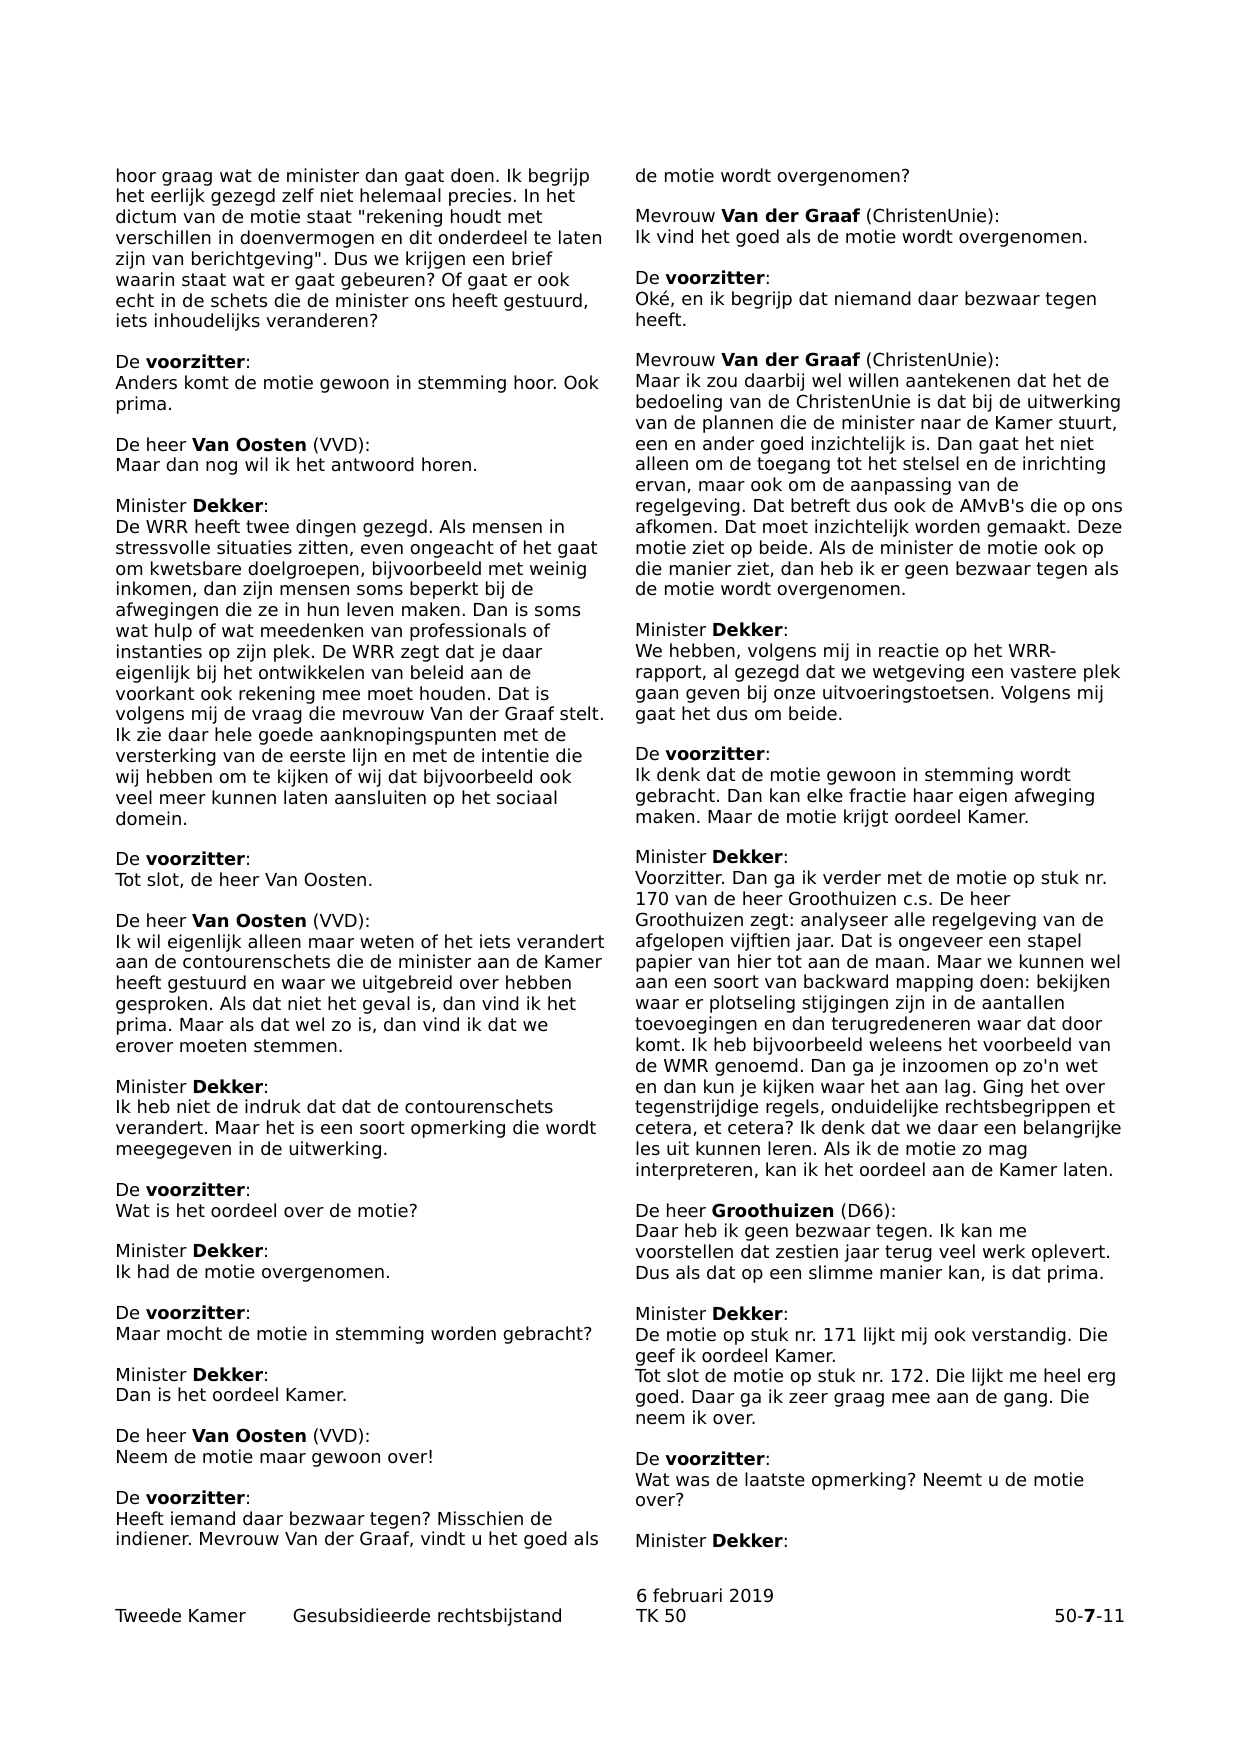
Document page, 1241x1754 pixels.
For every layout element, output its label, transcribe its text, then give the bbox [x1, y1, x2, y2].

text Minister Dekker: [115, 1241, 605, 1262]
text Ik heb niet de indruk dat dat de contourenschets verandert. Maar het is een soort opmerking die wordt meegegeven in de uitwerking. [115, 1097, 605, 1160]
text Dan is het oordeel Kamer. [115, 1385, 605, 1406]
text Minister Dekker: [635, 1531, 1125, 1552]
text Oké, en ik begrijp dat niemand daar bezwaar tegen heeft. [635, 288, 1125, 330]
text Tot slot, de heer Van Oosten. [115, 870, 605, 891]
text Ik wil eigenlijk alleen maar weten of het iets verandert aan de contourenschets die de minister aan de Kamer heeft gestuurd en waar we uitgebreid over hebben gesproken. Als dat niet het geval is, dan vind ik het prima. Maar als dat wel zo is, dan vind ik dat we erover moeten stemmen. [115, 931, 605, 1056]
text De heer Van Oosten (VVD): [115, 911, 605, 931]
text De voorzitter: [635, 268, 1125, 288]
text Wat is het oordeel over de motie? [115, 1200, 605, 1221]
text De voorzitter: [115, 1180, 605, 1200]
text Wat was de laatste opmerking? Neemt u de motie over? [635, 1469, 1125, 1511]
text De voorzitter: [635, 744, 1125, 765]
text De heer Van Oosten (VVD): [115, 1426, 605, 1447]
text Heeft iemand daar bezwaar tegen? Misschien de indiener. Mevrouw Van der Graaf, vindt u het goed als [115, 1508, 605, 1550]
text Maar mocht de motie in stemming worden gebracht? [115, 1323, 605, 1344]
text Mevrouw Van der Graaf (ChristenUnie): [635, 350, 1125, 371]
text De heer Van Oosten (VVD): [115, 434, 605, 455]
text Ik denk dat de motie gewoon in stemming wordt gebracht. Dan kan elke fractie haar eigen afweging maken. Maar de motie krijgt oordeel Kamer. [635, 765, 1125, 827]
text Tot slot de motie op stuk nr. 172. Die lijkt me heel erg goed. Daar ga ik zeer graag mee aan de gang. Die neem ik over. [635, 1366, 1125, 1429]
text De motie op stuk nr. 171 lijkt mij ook verstandig. Die geef ik oordeel Kamer. [635, 1324, 1125, 1366]
text Daar heb ik geen bezwaar tegen. Ik kan me voorstellen dat zestien jaar terug veel werk oplevert. Dus als dat op een slimme manier kan, is dat prima. [635, 1221, 1125, 1284]
text de motie wordt overgenomen? [635, 165, 1125, 186]
text Minister Dekker: [115, 1364, 605, 1385]
text De voorzitter: [115, 1487, 605, 1508]
text Minister Dekker: [115, 1076, 605, 1097]
text Anders komt de motie gewoon in stemming hoor. Ook prima. [115, 373, 605, 414]
text Neem de motie maar gewoon over! [115, 1447, 605, 1467]
text De WRR heeft twee dingen gezegd. Als mensen in stressvolle situaties zitten, even ongeacht of het gaat om kwetsbare doelgroepen, bijvoorbeeld met weinig inkomen, dan zijn mensen soms beperkt bij de afwegingen die ze in hun leven maken. Dan is soms wat hulp of wat meedenken van professionals of instanties op zijn plek. De WRR zegt dat je daar eigenlijk bij het ontwikkelen van beleid aan de voorkant ook rekening mee moet houden. Dat is volgens mij de vraag die mevrouw Van der Graaf stelt. Ik zie daar hele goede aanknopingspunten met de versterking van de eerste lijn en met de intentie die wij hebben om te kijken of wij dat bijvoorbeeld ook veel meer kunnen laten aansluiten op het sociaal domein. [115, 517, 605, 829]
text Ik had de motie overgenomen. [115, 1262, 605, 1283]
text Minister Dekker: [115, 496, 605, 517]
text De voorzitter: [635, 1449, 1125, 1469]
text De voorzitter: [115, 849, 605, 870]
text De voorzitter: [115, 352, 605, 373]
text Ik vind het goed als de motie wordt overgenomen. [635, 227, 1125, 248]
text Minister Dekker: [635, 1304, 1125, 1324]
text Minister Dekker: [635, 847, 1125, 868]
text Maar ik zou daarbij wel willen aantekenen dat het de bedoeling van de ChristenUnie is dat bij de uitwerking van de plannen die de minister naar de Kamer stuurt, een en ander goed inzichtelijk is. Dan gaat het niet alleen om de toegang tot het stelsel en de inrichting ervan, maar ook om de aanpassing van de regelgeving. Dat betreft dus ook de AMvB's die op ons afkomen. Dat moet inzichtelijk worden gemaakt. Deze motie ziet op beide. Als de minister de motie ook op die manier ziet, dan heb ik er geen bezwaar tegen als de motie wordt overgenomen. [635, 371, 1125, 600]
text Minister Dekker: [635, 620, 1125, 641]
text Voorzitter. Dan ga ik verder met de motie op stuk nr. 170 van de heer Groothuizen c.s. De heer Groothuizen zegt: analyseer alle regelgeving van de afgelopen vijftien jaar. Dat is ongeveer een stapel papier van hier tot aan de maan. Maar we kunnen wel aan een soort van backward mapping doen: bekijken waar er plotseling stijgingen zijn in de aantallen toevoegingen en dan terugredeneren waar dat door komt. Ik heb bijvoorbeeld weleens het voorbeeld van de WMR genoemd. Dan ga je inzoomen op zo'n wet en dan kun je kijken waar het aan lag. Ging het over tegenstrijdige regels, onduidelijke rechtsbegrippen et cetera, et cetera? Ik denk dat we daar een belangrijke les uit kunnen leren. Als ik de motie zo mag interpreteren, kan ik het oordeel aan de Kamer laten. [635, 868, 1125, 1181]
text We hebben, volgens mij in reactie op het WRR-rapport, al gezegd dat we wetgeving een vastere plek gaan geven bij onze uitvoeringstoetsen. Volgens mij gaat het dus om beide. [635, 641, 1125, 724]
text Maar dan nog wil ik het antwoord horen. [115, 455, 605, 476]
text hoor graag wat de minister dan gaat doen. Ik begrijp het eerlijk gezegd zelf niet helemaal precies. In het dictum van de motie staat "rekening houdt met verschillen in doenvermogen en dit onderdeel te laten zijn van berichtgeving". Dus we krijgen een brief waarin staat wat er gaat gebeuren? Of gaat er ook echt in de schets die de minister ons heeft gestuurd, iets inhoudelijks veranderen? [115, 165, 605, 332]
text De voorzitter: [115, 1303, 605, 1323]
text Mevrouw Van der Graaf (ChristenUnie): [635, 206, 1125, 227]
text De heer Groothuizen (D66): [635, 1201, 1125, 1221]
